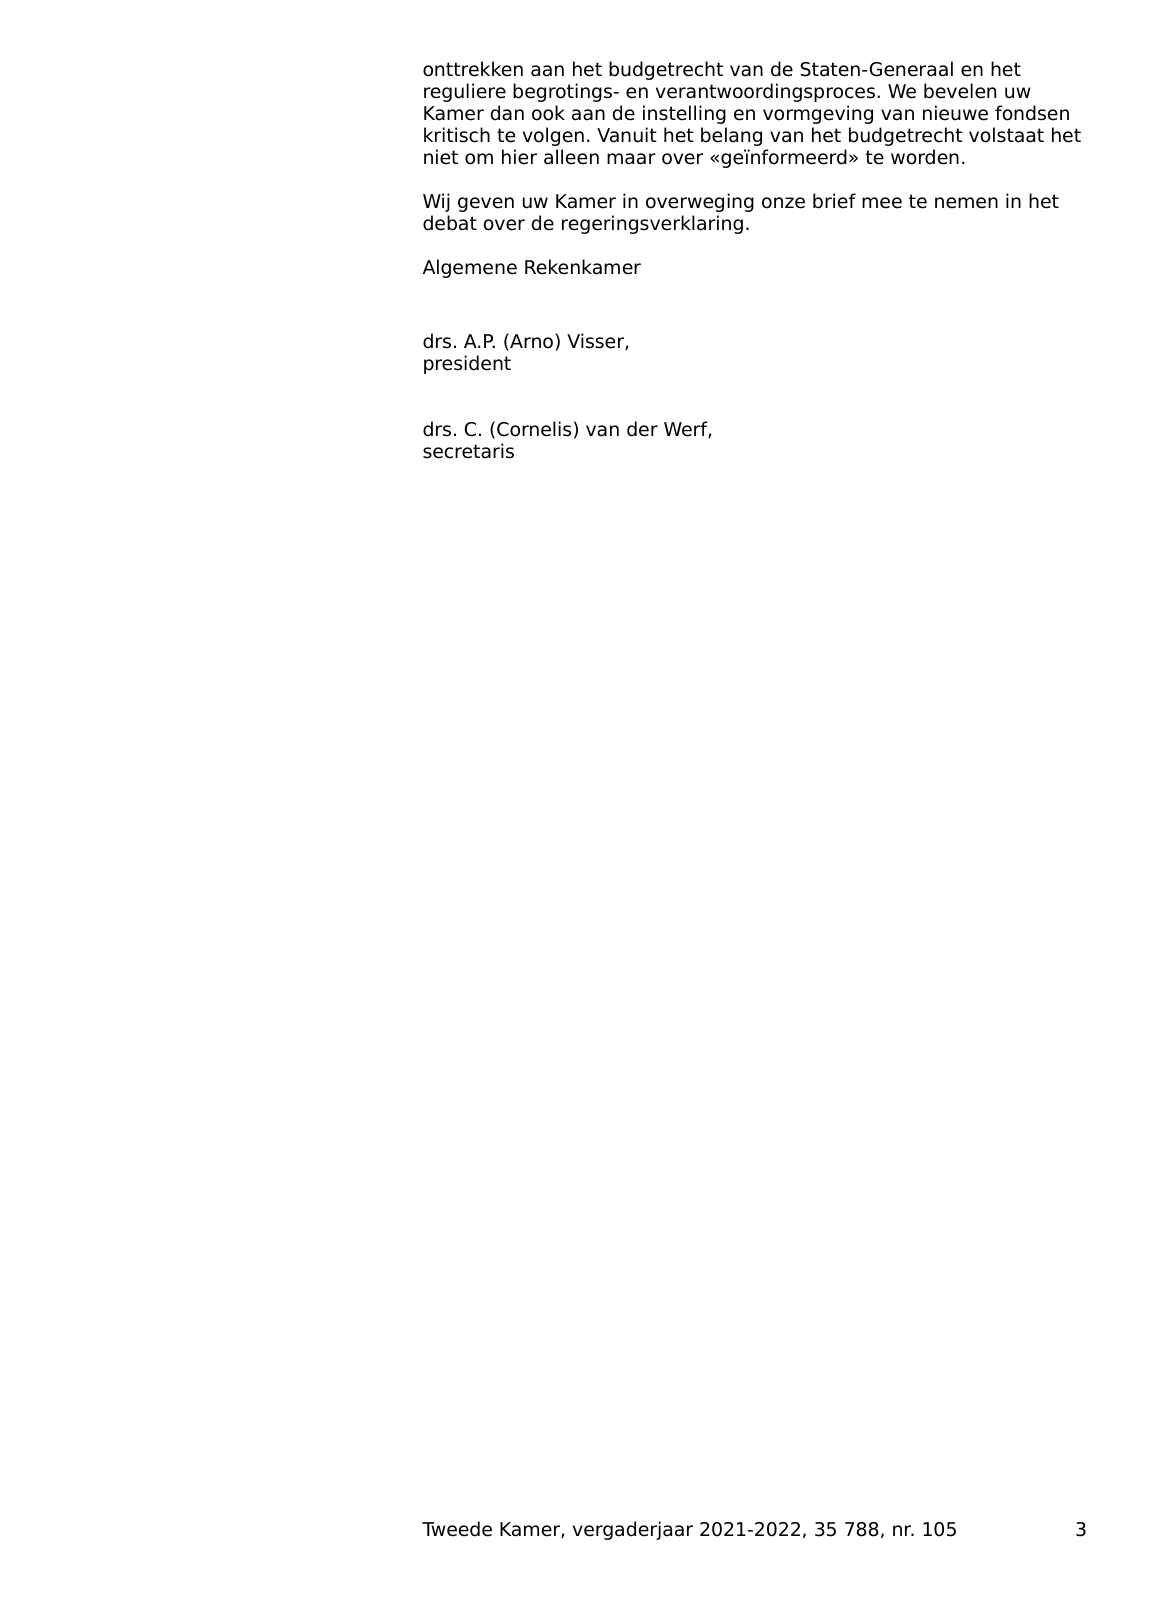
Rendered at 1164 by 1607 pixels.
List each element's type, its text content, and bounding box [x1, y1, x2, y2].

text drs. C. (Cornelis) van der Werf, secretaris [422, 397, 1087, 463]
text onttrekken aan het budgetrecht van de Staten-Generaal en het reguliere begrotings- en verantwoordingsproces. We bevelen uw Kamer dan ook aan de instelling en vormgeving van nieuwe fondsen kritisch te volgen. Vanuit het belang van het budgetrecht volstaat het niet om hier alleen maar over «geïnformeerd» te worden. [422, 59, 1087, 169]
text Wij geven uw Kamer in overweging onze brief mee te nemen in het debat over de regeringsverklaring. [422, 191, 1087, 235]
text drs. A.P. (Arno) Visser, president [422, 309, 1087, 375]
text Algemene Rekenkamer [422, 257, 1087, 279]
